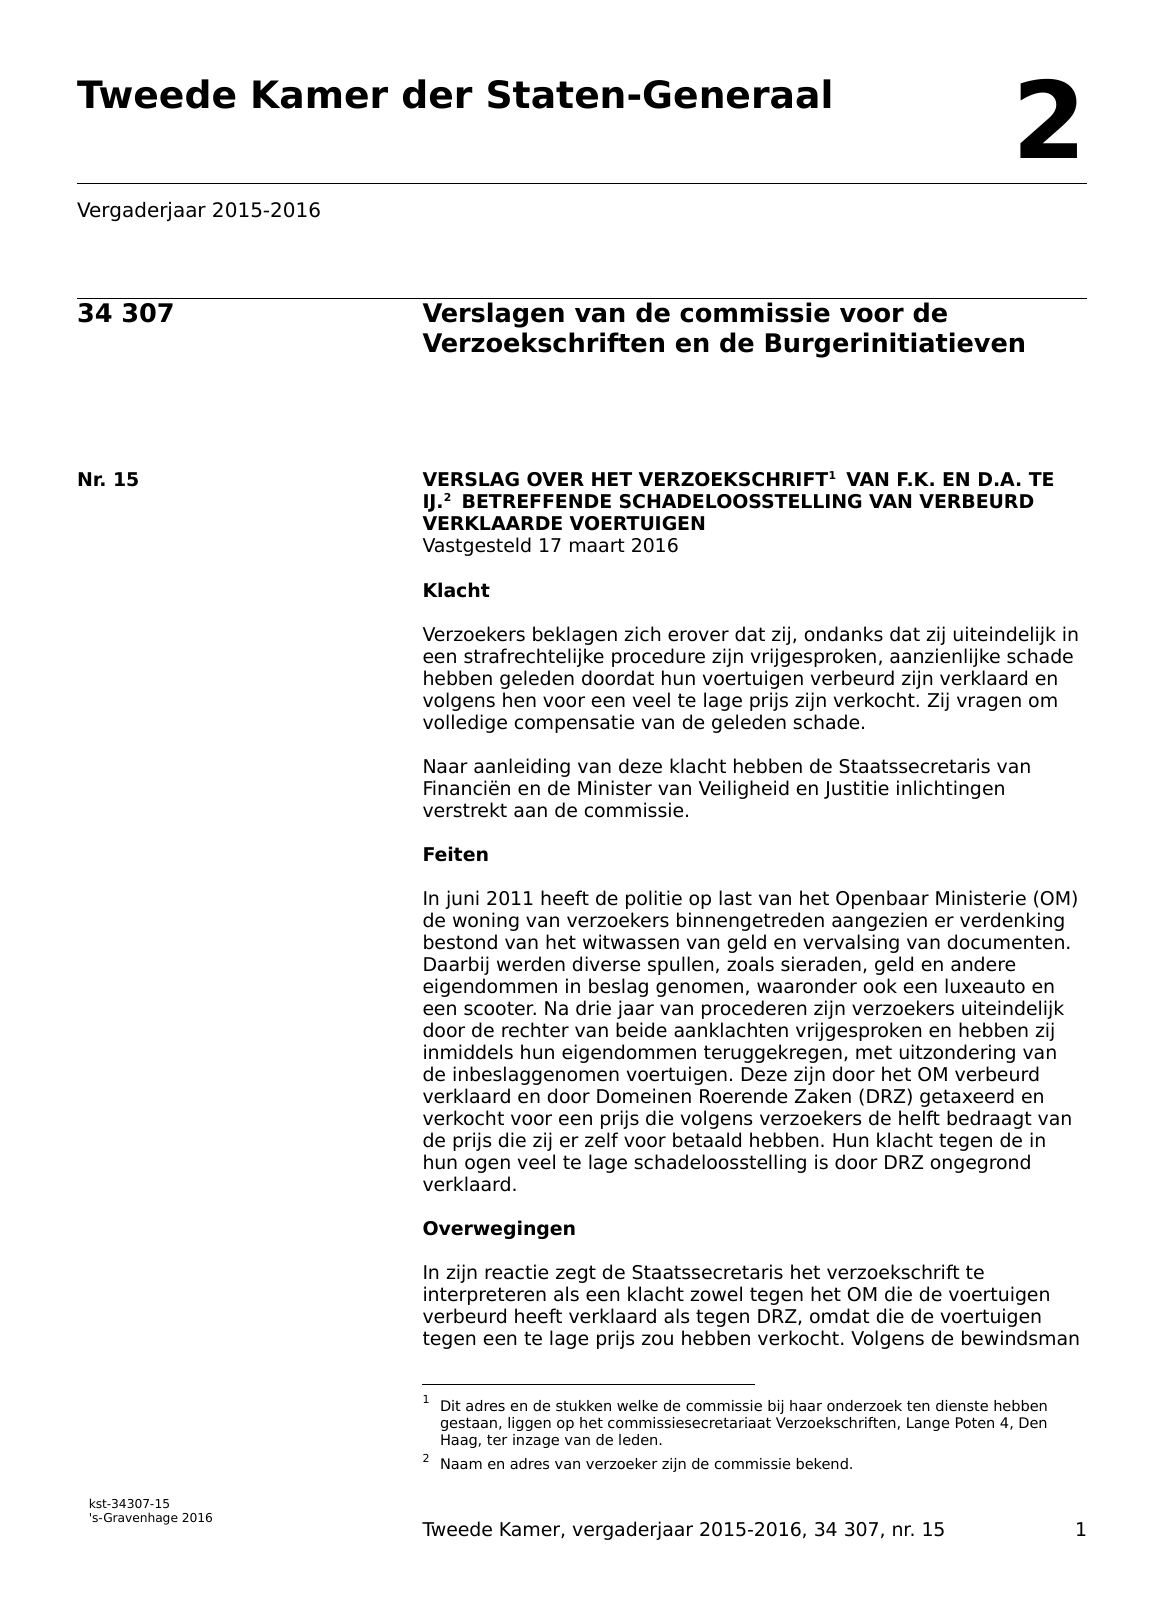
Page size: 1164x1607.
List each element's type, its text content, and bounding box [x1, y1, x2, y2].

subtitle 34 307 Verslagen van de commissie voor de Verzoekschriften en de Burgerinitiatieven [77, 299, 1087, 358]
text Vastgesteld 17 maart 2016 [422, 535, 1087, 557]
text Naam en adres van verzoeker zijn de commissie bekend. [422, 1452, 1087, 1474]
subtitle Nr. 15 VERSLAG OVER HET VERZOEKSCHRIFT VAN F.K. EN D.A. TE IJ. BETREFFENDE SCHADELOOSSTELLING VAN VERBEURD VERKLAARDE VOERTUIGEN [77, 469, 1087, 535]
text In zijn reactie zegt de Staatssecretaris het verzoekschrift te interpreteren als een klacht zowel tegen het OM die de voertuigen verbeurd heeft verklaard als tegen DRZ, omdat die de voertuigen tegen een te lage prijs zou hebben verkocht. Volgens de bewindsman [422, 1262, 1087, 1350]
text Dit adres en de stukken welke de commissie bij haar onderzoek ten dienste hebben gestaan, liggen op het commissiesecretariaat Verzoekschriften, Lange Poten 4, Den Haag, ter inzage van de leden. [422, 1393, 1087, 1449]
text kst-34307-15 [88, 1497, 323, 1511]
text 's-Gravenhage 2016 [88, 1511, 323, 1525]
subtitle Overwegingen [422, 1218, 1087, 1240]
table_header 2 [886, 59, 1087, 183]
text Naar aanleiding van deze klacht hebben de Staatssecretaris van Financiën en de Minister van Veiligheid en Justitie inlichtingen verstrekt aan de commissie. [422, 756, 1087, 822]
table_cell Vergaderjaar 2015-2016 [77, 184, 1087, 298]
table_header Tweede Kamer der Staten-Generaal [77, 59, 886, 183]
subtitle Feiten [422, 844, 1087, 866]
text Verzoekers beklagen zich erover dat zij, ondanks dat zij uiteindelijk in een strafrechtelijke procedure zijn vrijgesproken, aanzienlijke schade hebben geleden doordat hun voertuigen verbeurd zijn verklaard en volgens hen voor een veel te lage prijs zijn verkocht. Zij vragen om volledige compensatie van de geleden schade. [422, 624, 1087, 733]
subtitle Klacht [422, 579, 1087, 601]
text In juni 2011 heeft de politie op last van het Openbaar Ministerie (OM) de woning van verzoekers binnengetreden aangezien er verdenking bestond van het witwassen van geld en vervalsing van documenten. Daarbij werden diverse spullen, zoals sieraden, geld en andere eigendommen in beslag genomen, waaronder ook een luxeauto en een scooter. Na drie jaar van procederen zijn verzoekers uiteindelijk door de rechter van beide aanklachten vrijgesproken en hebben zij inmiddels hun eigendommen teruggekregen, met uitzondering van de inbeslaggenomen voertuigen. Deze zijn door het OM verbeurd verklaard en door Domeinen Roerende Zaken (DRZ) getaxeerd en verkocht voor een prijs die volgens verzoekers de helft bedraagt van de prijs die zij er zelf voor betaald hebben. Hun klacht tegen de in hun ogen veel te lage schadeloosstelling is door DRZ ongegrond verklaard. [422, 888, 1087, 1196]
